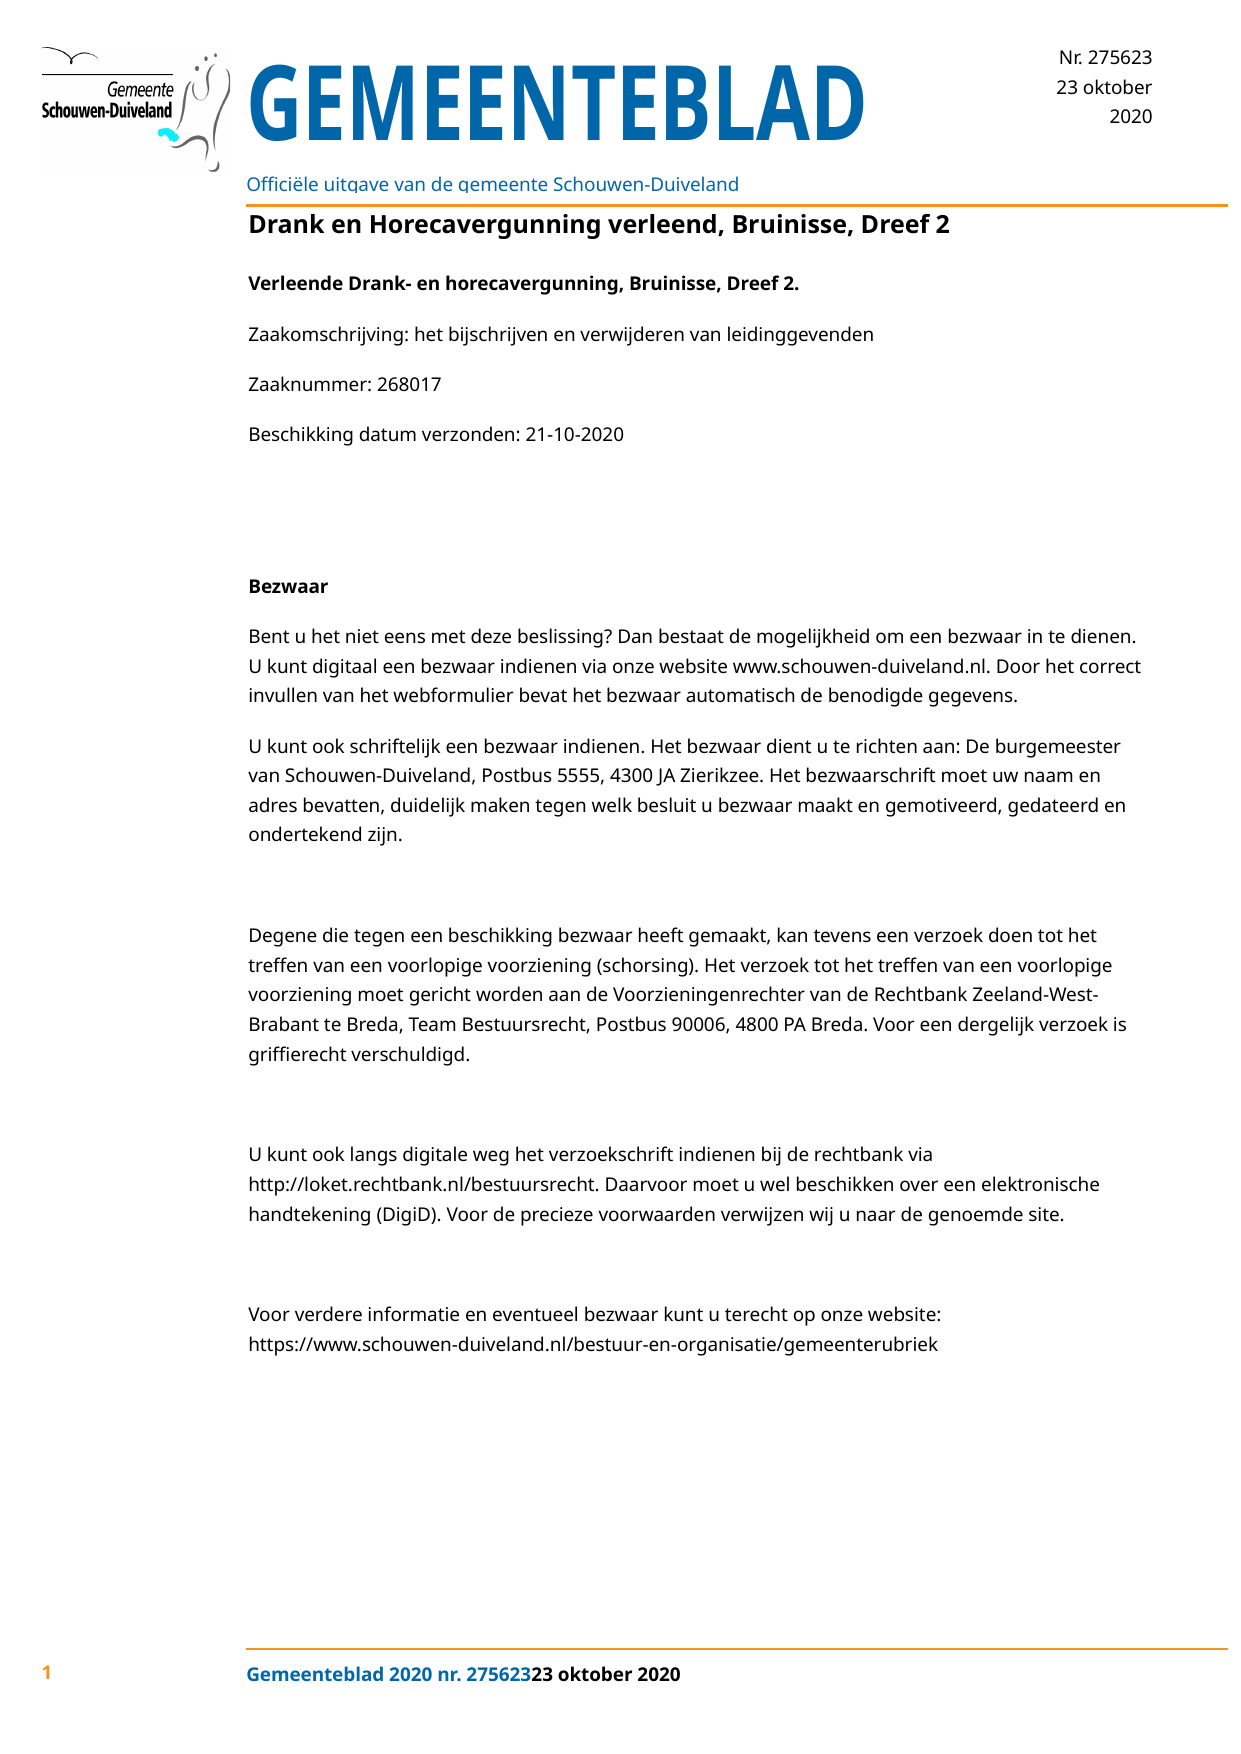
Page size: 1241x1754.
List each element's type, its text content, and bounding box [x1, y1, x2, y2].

text Bezwaar [248, 573, 1152, 598]
text Bent u het niet eens met deze beslissing? Dan bestaat de mogelijkheid om een bezwaar in te dienen. U kunt digitaal een bezwaar indienen via onze website www.schouwen-duiveland.nl. Door het correct invullen van het webformulier bevat het bezwaar automatisch de benodigde gegevens. [248, 623, 1152, 708]
text Zaaknummer: 268017 [248, 371, 1152, 397]
text U kunt ook schriftelijk een bezwaar indienen. Het bezwaar dient u te richten aan: De burgemeester van Schouwen-Duiveland, Postbus 5555, 4300 JA Zierikzee. Het bezwaarschrift moet uw naam en adres bevatten, duidelijk maken tegen welk besluit u bezwaar maakt en gemotiveerd, gedateerd en ondertekend zijn. [248, 733, 1152, 847]
text Beschikking datum verzonden: 21-10-2020 [248, 422, 1152, 447]
text Degene die tegen een beschikking bezwaar heeft gemaakt, kan tevens een verzoek doen tot het treffen van een voorlopige voorziening (schorsing). Het verzoek tot het treffen van een voorlopige voorziening moet gericht worden aan de Voorzieningenrechter van de Rechtbank Zeeland-West-Brabant te Breda, Team Bestuursrecht, Postbus 90006, 4800 PA Breda. Voor een dergelijk verzoek is griffierecht verschuldigd. [248, 922, 1152, 1066]
text U kunt ook langs digitale weg het verzoekschrift indienen bij de rechtbank via http://loket.rechtbank.nl/bestuursrecht. Daarvoor moet u wel beschikken over een elektronische handtekening (DigiD). Voor de precieze voorwaarden verwijzen wij u naar de genoemde site. [248, 1142, 1152, 1226]
text Drank en Horecavergunning verleend, Bruinisse, Dreef 2 [248, 207, 1152, 241]
picture [41, 47, 231, 172]
text Zaakomschrijving: het bijschrijven en verwijderen van leidinggevenden [248, 321, 1152, 346]
text Verleende Drank- en horecavergunning, Bruinisse, Dreef 2. [248, 270, 1152, 296]
text Voor verdere informatie en eventueel bezwaar kunt u terecht op onze website: https://www.schouwen-duiveland.nl/bestuur-en-organisatie/gemeenterubriek [248, 1302, 1152, 1357]
